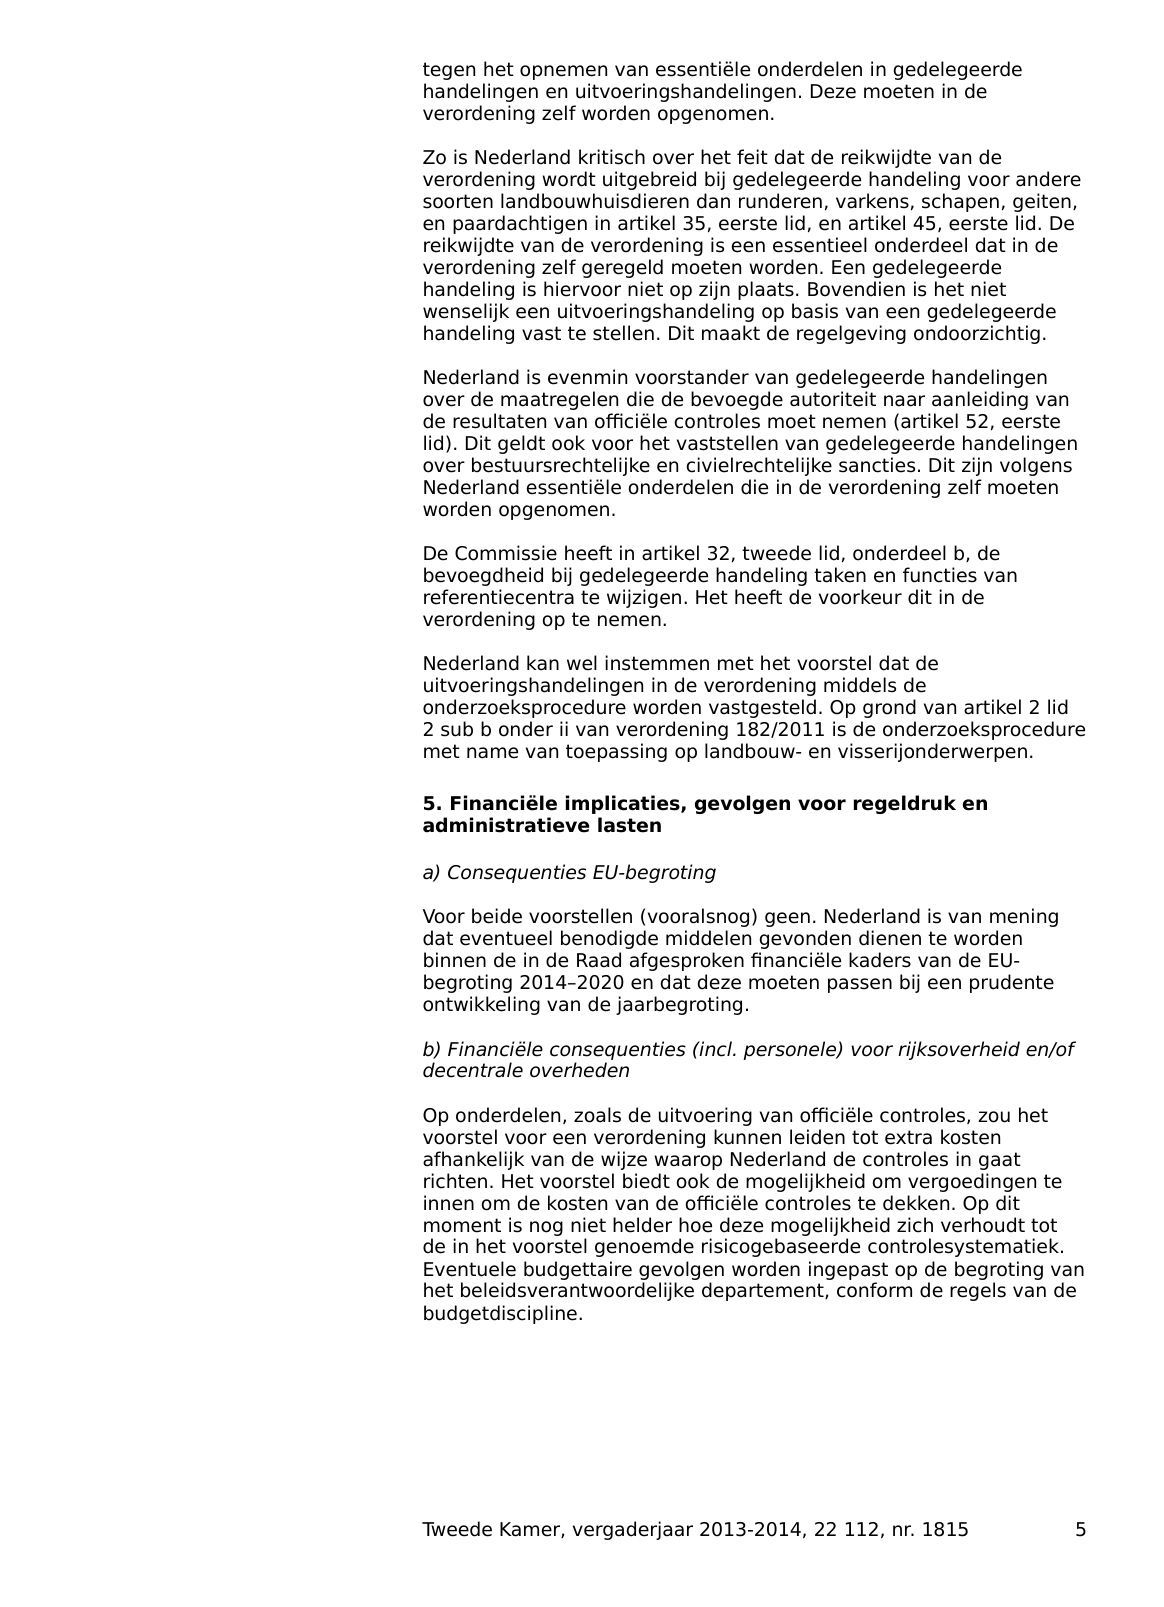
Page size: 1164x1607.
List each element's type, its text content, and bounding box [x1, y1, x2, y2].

subtitle 5. Financiële implicaties, gevolgen voor regeldruk en administratieve lasten [422, 793, 1087, 837]
subtitle a) Consequenties EU-begroting [422, 862, 1087, 884]
subtitle b) Financiële consequenties (incl. personele) voor rijksoverheid en/of decentrale overheden [422, 1038, 1087, 1082]
text tegen het opnemen van essentiële onderdelen in gedelegeerde handelingen en uitvoeringshandelingen. Deze moeten in de verordening zelf worden opgenomen. [422, 59, 1087, 125]
text Op onderdelen, zoals de uitvoering van officiële controles, zou het voorstel voor een verordening kunnen leiden tot extra kosten afhankelijk van de wijze waarop Nederland de controles in gaat richten. Het voorstel biedt ook de mogelijkheid om vergoedingen te innen om de kosten van de officiële controles te dekken. Op dit moment is nog niet helder hoe deze mogelijkheid zich verhoudt tot de in het voorstel genoemde risicogebaseerde controlesystematiek. Eventuele budgettaire gevolgen worden ingepast op de begroting van het beleidsverantwoordelijke departement, conform de regels van de budgetdiscipline. [422, 1104, 1087, 1324]
text Nederland is evenmin voorstander van gedelegeerde handelingen over de maatregelen die de bevoegde autoriteit naar aanleiding van de resultaten van officiële controles moet nemen (artikel 52, eerste lid). Dit geldt ook voor het vaststellen van gedelegeerde handelingen over bestuursrechtelijke en civielrechtelijke sancties. Dit zijn volgens Nederland essentiële onderdelen die in de verordening zelf moeten worden opgenomen. [422, 367, 1087, 521]
text Zo is Nederland kritisch over het feit dat de reikwijdte van de verordening wordt uitgebreid bij gedelegeerde handeling voor andere soorten landbouwhuisdieren dan runderen, varkens, schapen, geiten, en paardachtigen in artikel 35, eerste lid, en artikel 45, eerste lid. De reikwijdte van de verordening is een essentieel onderdeel dat in de verordening zelf geregeld moeten worden. Een gedelegeerde handeling is hiervoor niet op zijn plaats. Bovendien is het niet wenselijk een uitvoeringshandeling op basis van een gedelegeerde handeling vast te stellen. Dit maakt de regelgeving ondoorzichtig. [422, 147, 1087, 345]
text De Commissie heeft in artikel 32, tweede lid, onderdeel b, de bevoegdheid bij gedelegeerde handeling taken en functies van referentiecentra te wijzigen. Het heeft de voorkeur dit in de verordening op te nemen. [422, 543, 1087, 631]
text Voor beide voorstellen (vooralsnog) geen. Nederland is van mening dat eventueel benodigde middelen gevonden dienen te worden binnen de in de Raad afgesproken financiële kaders van de EU-begroting 2014–2020 en dat deze moeten passen bij een prudente ontwikkeling van de jaarbegroting. [422, 906, 1087, 1016]
text Nederland kan wel instemmen met het voorstel dat de uitvoeringshandelingen in de verordening middels de onderzoeksprocedure worden vastgesteld. Op grond van artikel 2 lid 2 sub b onder ii van verordening 182/2011 is de onderzoeksprocedure met name van toepassing op landbouw- en visserijonderwerpen. [422, 653, 1087, 763]
